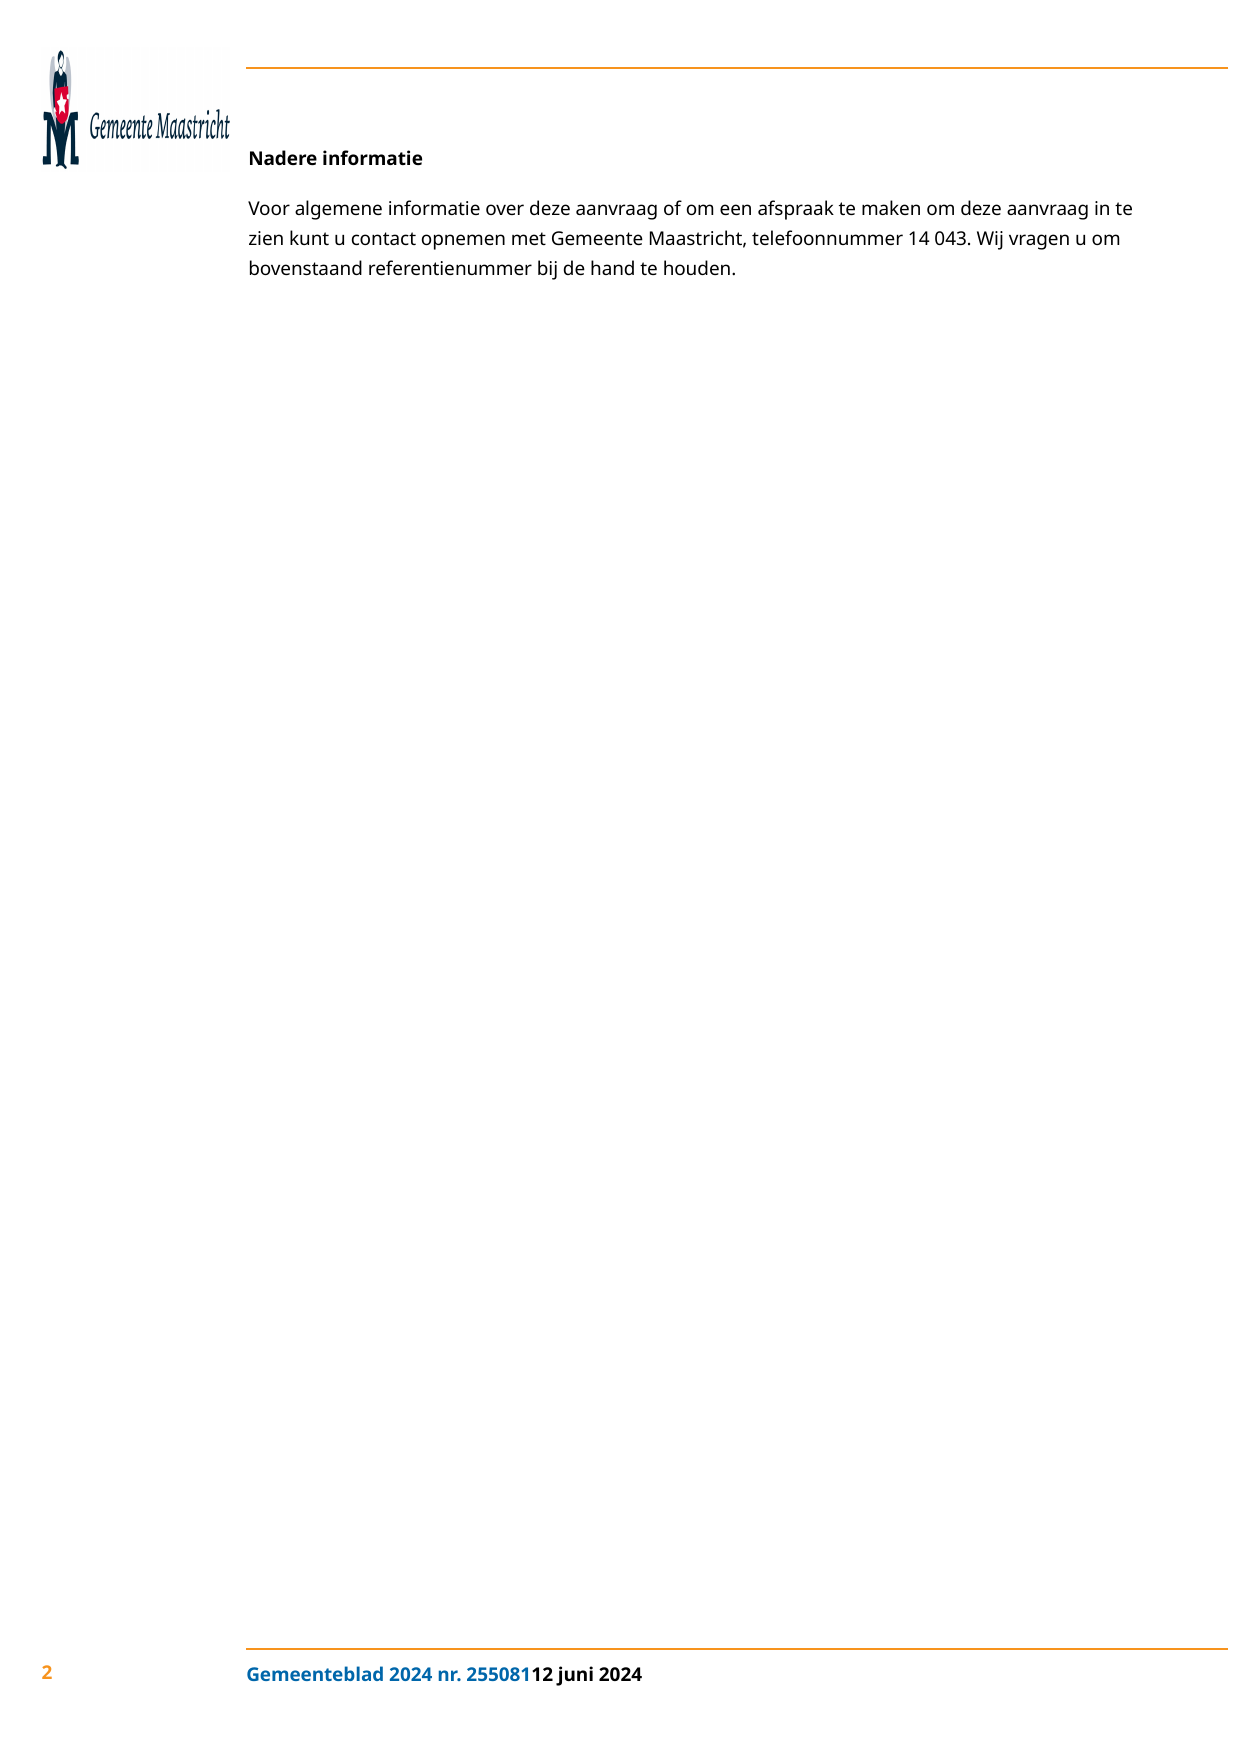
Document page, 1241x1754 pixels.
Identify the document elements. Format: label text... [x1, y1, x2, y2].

text Voor algemene informatie over deze aanvraag of om een afspraak te maken om deze aanvraag in te zien kunt u contact opnemen met Gemeente Maastricht, telefoonnummer 14 043. Wij vragen u om bovenstaand referentienummer bij de hand te houden. [248, 196, 1152, 281]
text Nadere informatie [248, 145, 1152, 171]
picture [41, 47, 231, 172]
